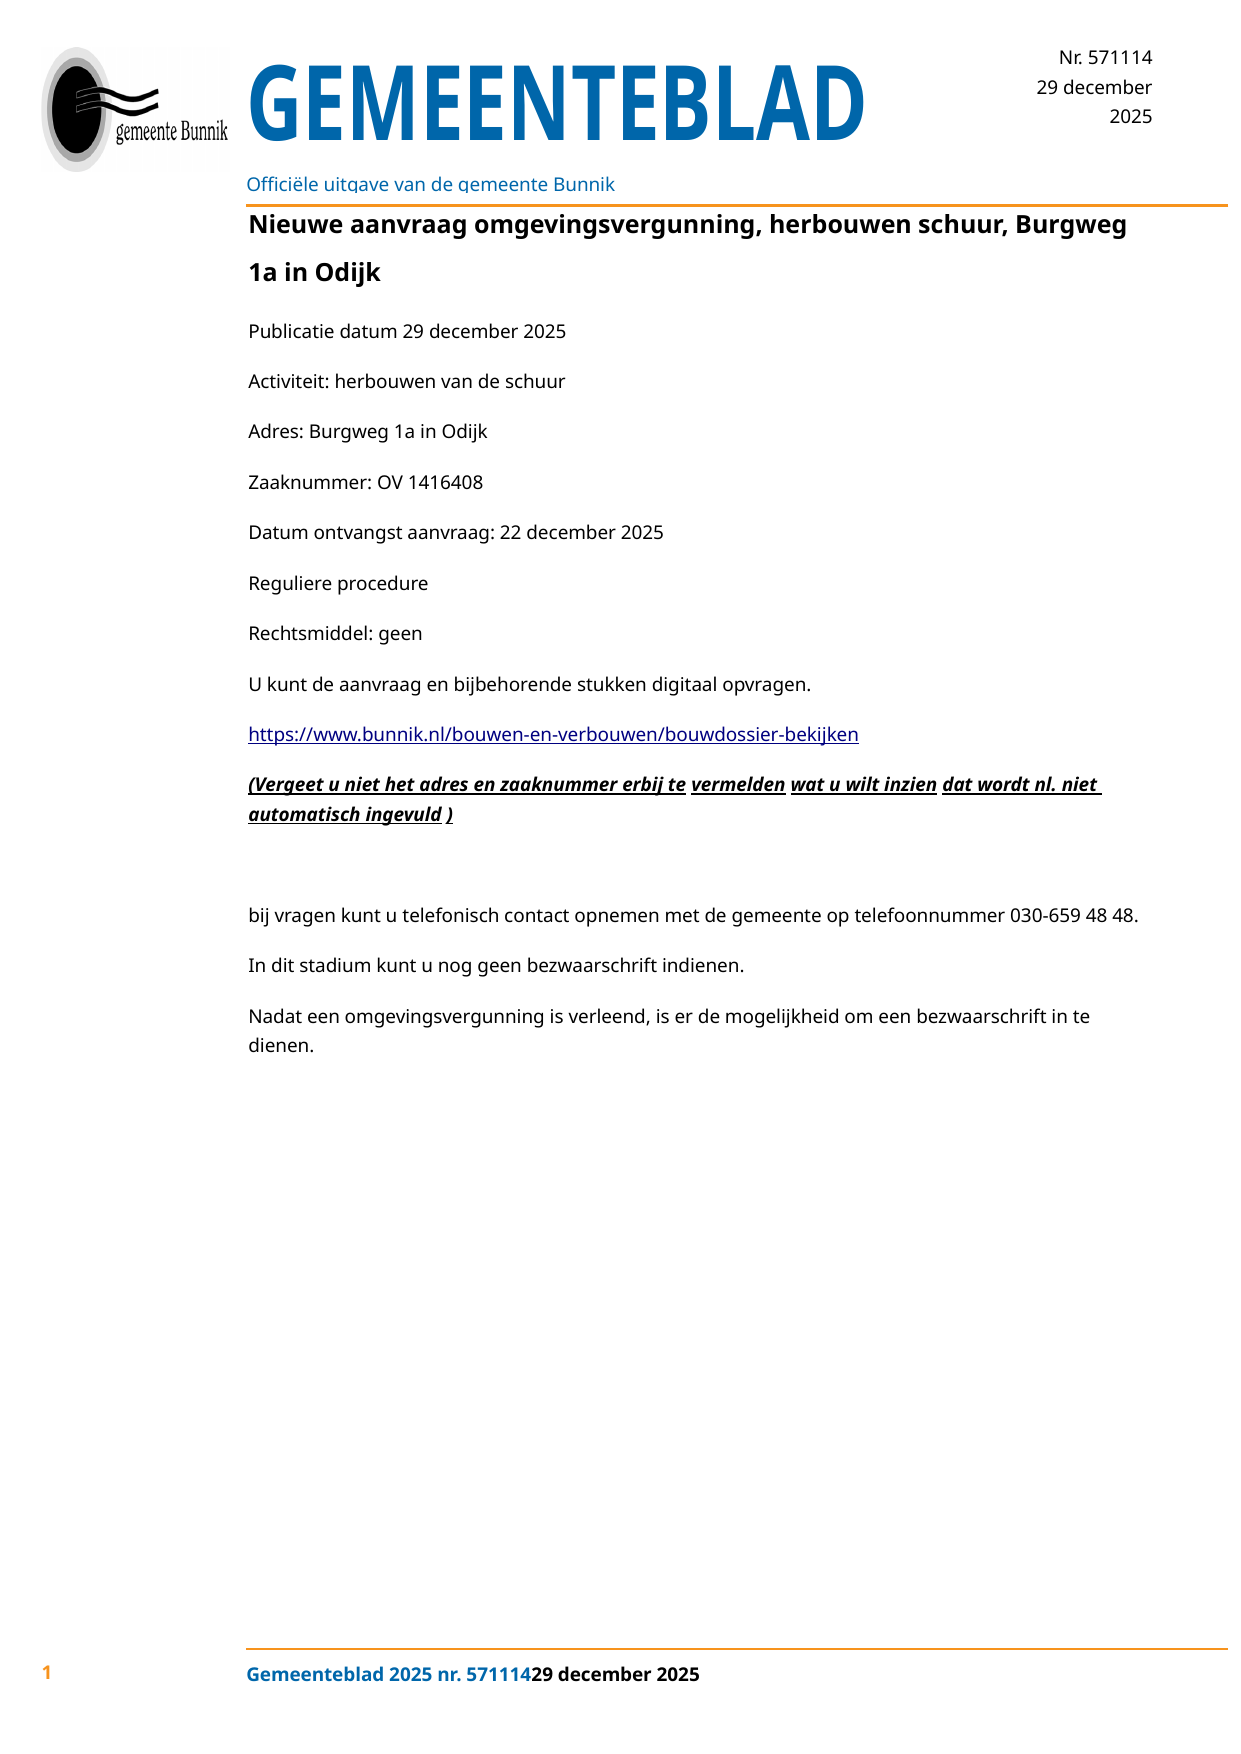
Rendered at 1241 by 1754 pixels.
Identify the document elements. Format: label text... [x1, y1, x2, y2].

text U kunt de aanvraag en bijbehorende stukken digitaal opvragen. [248, 671, 1152, 697]
text Publicatie datum 29 december 2025 [248, 318, 1152, 344]
text https://www.bunnik.nl/bouwen-en-verbouwen/bouwdossier-bekijken [248, 721, 1152, 747]
text In dit stadium kunt u nog geen bezwaarschrift indienen. [248, 952, 1152, 978]
text Zaaknummer: OV 1416408 [248, 469, 1152, 495]
text Nieuwe aanvraag omgevingsvergunning, herbouwen schuur, Burgweg 1a in Odijk [248, 207, 1152, 288]
text Reguliere procedure [248, 570, 1152, 596]
text Datum ontvangst aanvraag: 22 december 2025 [248, 519, 1152, 545]
text bij vragen kunt u telefonisch contact opnemen met de gemeente op telefoonnummer 030-659 48 48. [248, 902, 1152, 928]
text Adres: Burgweg 1a in Odijk [248, 419, 1152, 444]
text Rechtsmiddel: geen [248, 620, 1152, 646]
picture [41, 47, 231, 172]
text Nadat een omgevingsvergunning is verleend, is er de mogelijkheid om een bezwaarschrift in te dienen. [248, 1003, 1152, 1058]
text (Vergeet u niet het adres en zaaknummer erbij te vermelden wat u wilt inzien dat wordt nl. niet automatisch ingevuld ) [248, 772, 1152, 827]
text Activiteit: herbouwen van de schuur [248, 368, 1152, 394]
